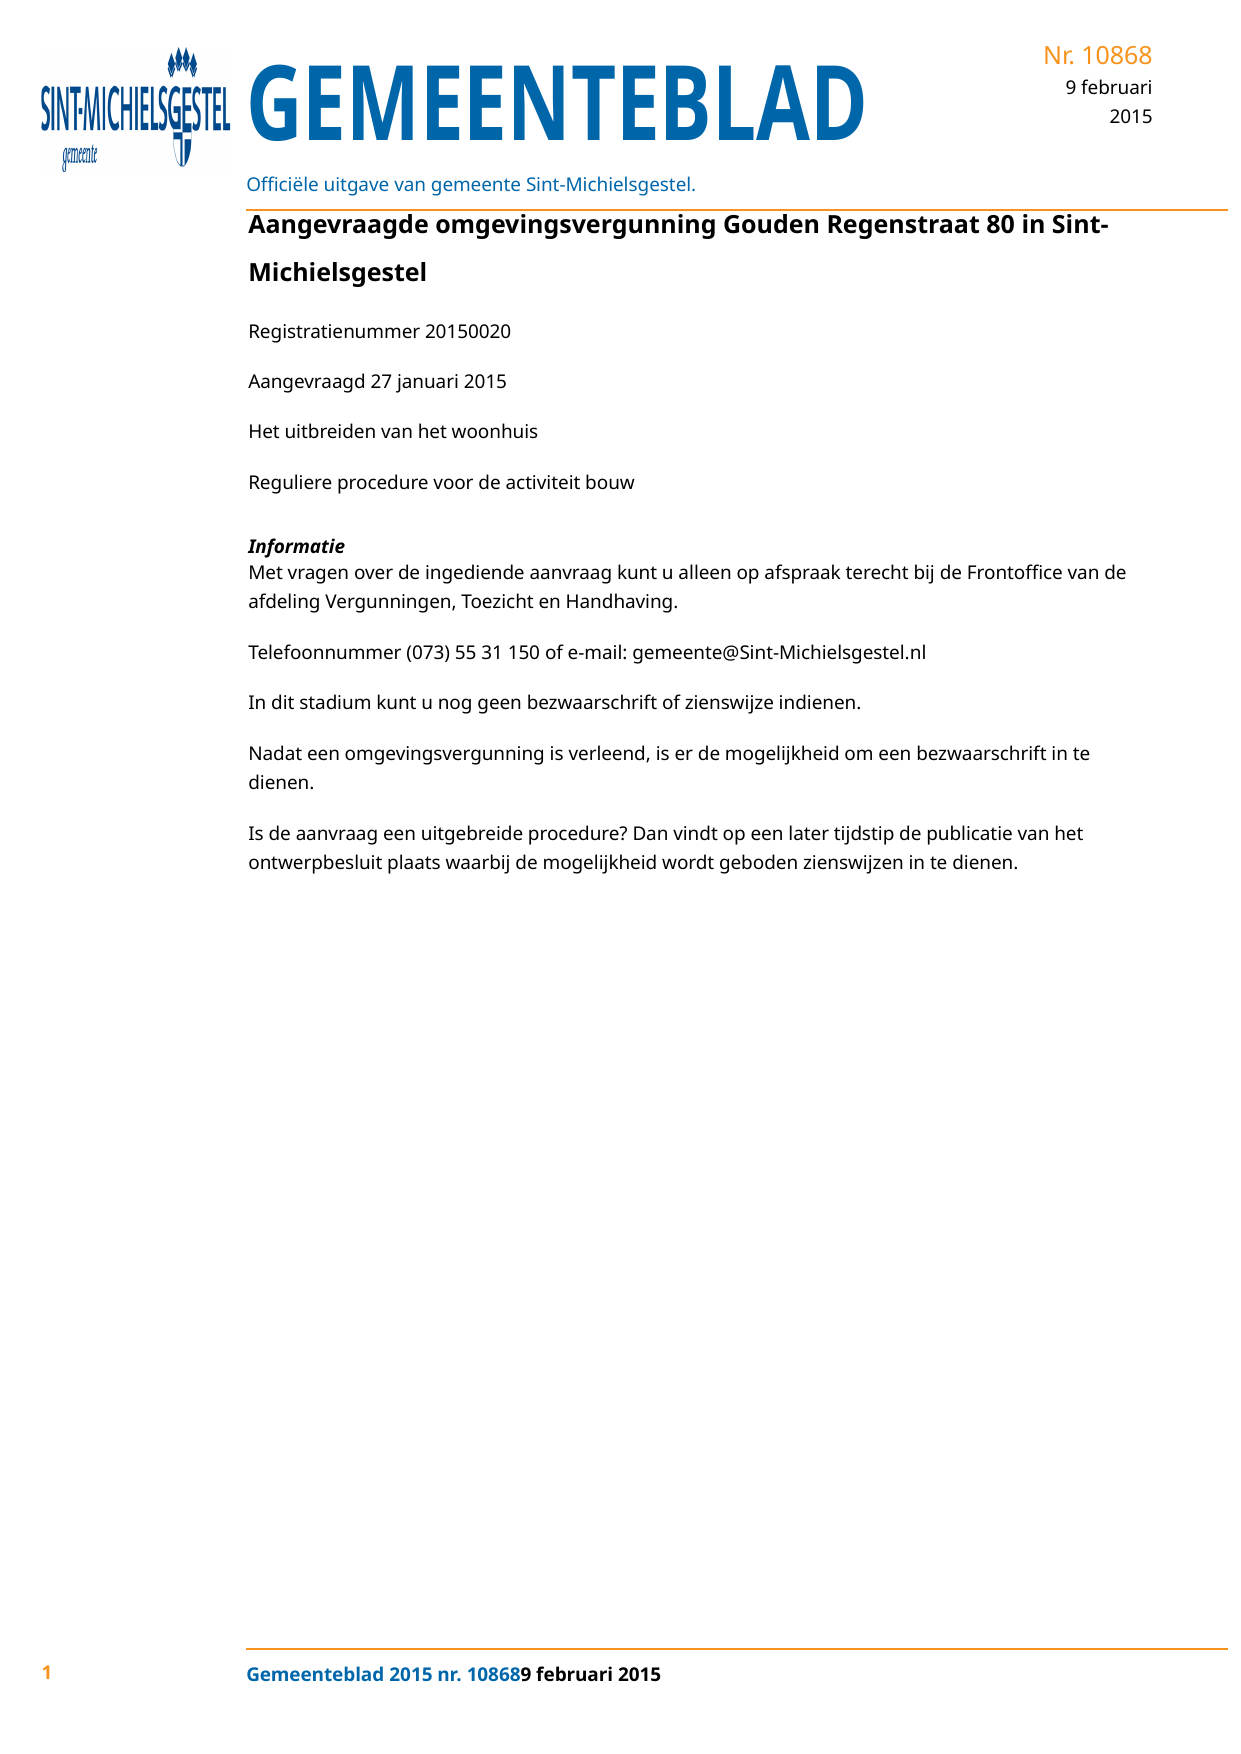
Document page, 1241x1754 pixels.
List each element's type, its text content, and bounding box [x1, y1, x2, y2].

text Met vragen over de ingediende aanvraag kunt u alleen op afspraak terecht bij de Frontoffice van de afdeling Vergunningen, Toezicht en Handhaving. [248, 559, 1152, 614]
text Registratienummer 20150020 [248, 318, 1152, 344]
text Aangevraagd 27 januari 2015 [248, 368, 1152, 394]
text Telefoonnummer (073) 55 31 150 of e-mail: gemeente@Sint-Michielsgestel.nl [248, 639, 1152, 664]
text Het uitbreiden van het woonhuis [248, 419, 1152, 444]
text Nadat een omgevingsvergunning is verleend, is er de mogelijkheid om een bezwaarschrift in te dienen. [248, 740, 1152, 795]
text Informatie [248, 533, 1152, 559]
text Is de aanvraag een uitgebreide procedure? Dan vindt op een later tijdstip de publicatie van het ontwerpbesluit plaats waarbij de mogelijkheid wordt geboden zienswijzen in te dienen. [248, 820, 1152, 875]
text In dit stadium kunt u nog geen bezwaarschrift of zienswijze indienen. [248, 689, 1152, 715]
picture [41, 47, 231, 172]
text Reguliere procedure voor de activiteit bouw [248, 469, 1152, 495]
text Aangevraagde omgevingsvergunning Gouden Regenstraat 80 in Sint-Michielsgestel [248, 211, 1152, 288]
